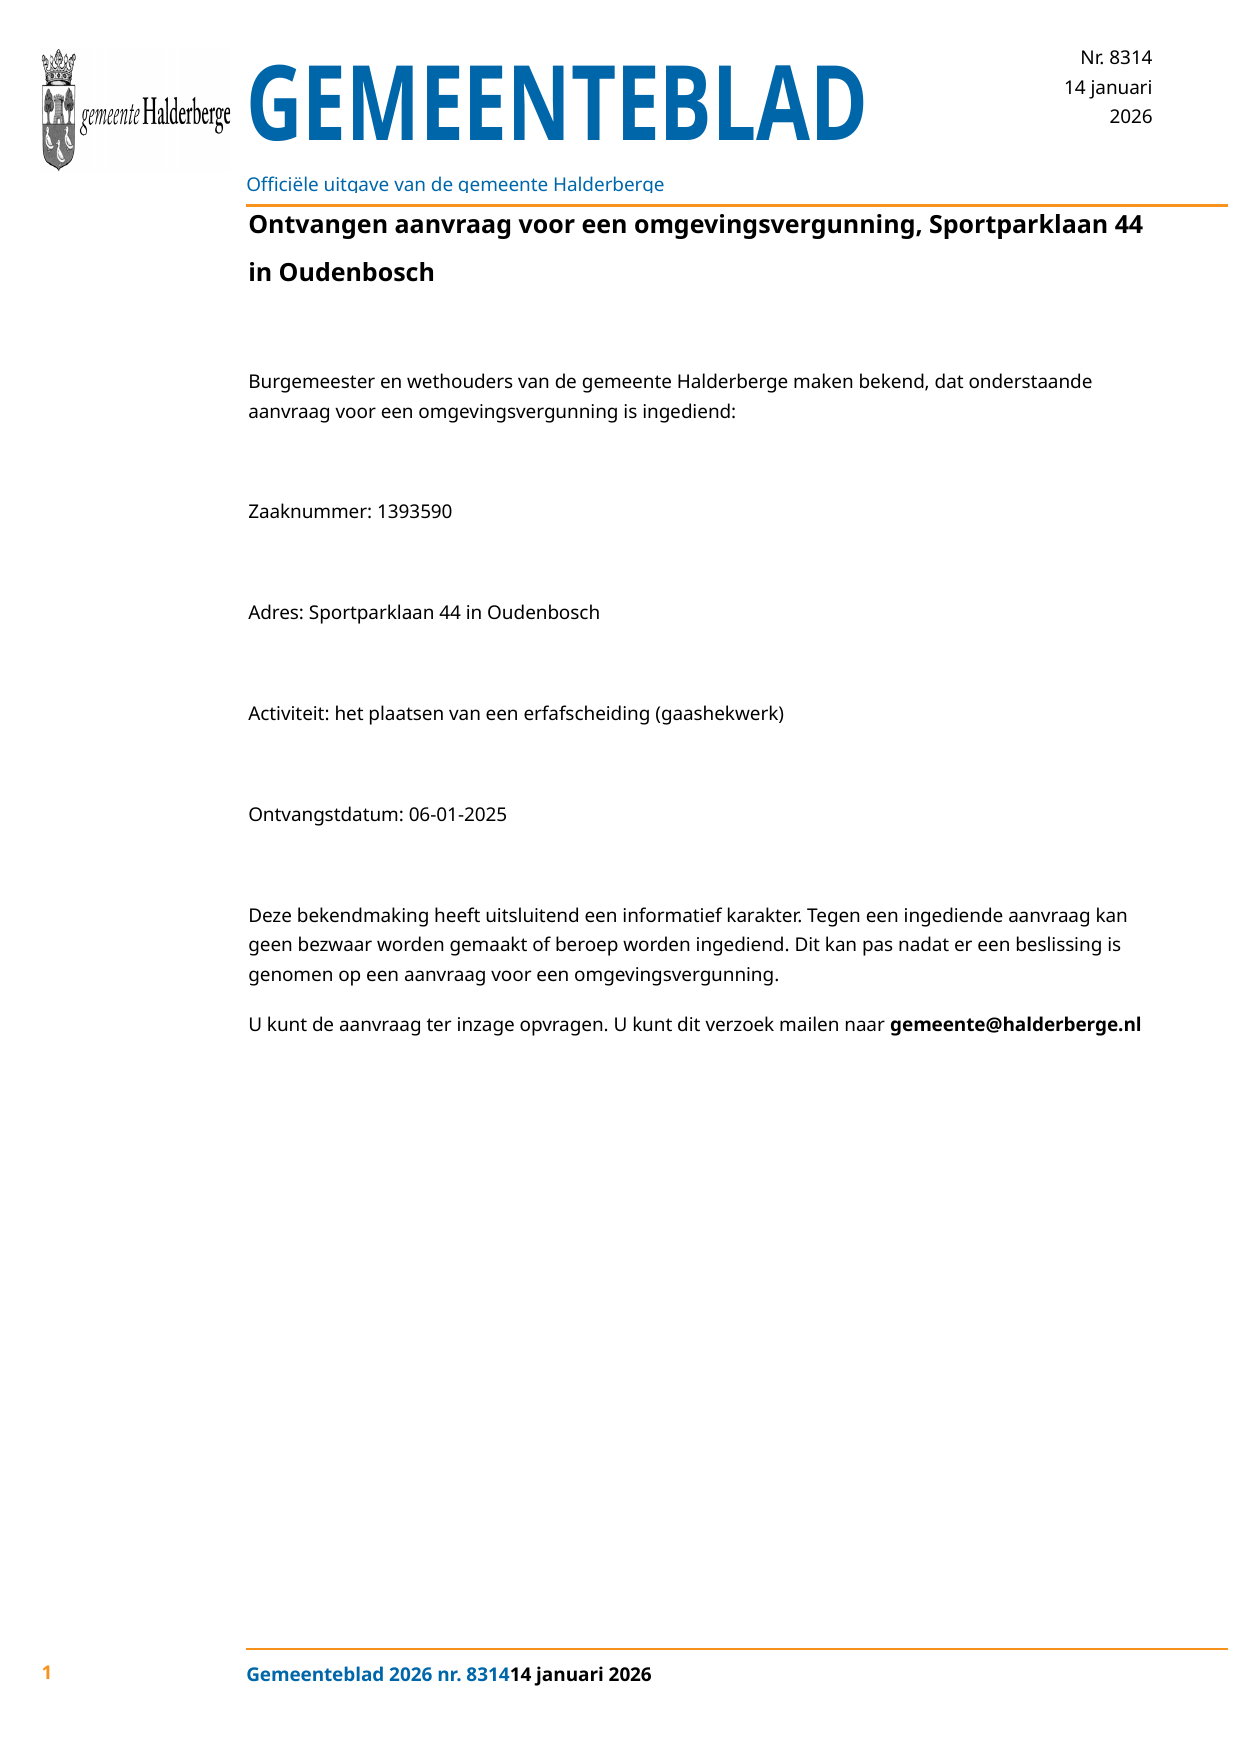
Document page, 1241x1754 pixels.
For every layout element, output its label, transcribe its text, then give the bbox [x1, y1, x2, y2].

text Ontvangstdatum: 06-01-2025 [248, 801, 1152, 827]
text Zaaknummer: 1393590 [248, 499, 1152, 524]
text Deze bekendmaking heeft uitsluitend een informatief karakter. Tegen een ingediende aanvraag kan geen bezwaar worden gemaakt of beroep worden ingediend. Dit kan pas nadat er een beslissing is genomen op een aanvraag voor een omgevingsvergunning. [248, 902, 1152, 987]
text Ontvangen aanvraag voor een omgevingsvergunning, Sportparklaan 44 in Oudenbosch [248, 207, 1152, 288]
picture [41, 47, 231, 172]
text U kunt de aanvraag ter inzage opvragen. U kunt dit verzoek mailen naar gemeente@halderberge.nl [248, 1012, 1152, 1037]
text Activiteit: het plaatsen van een erfafscheiding (gaashekwerk) [248, 700, 1152, 726]
text Burgemeester en wethouders van de gemeente Halderberge maken bekend, dat onderstaande aanvraag voor een omgevingsvergunning is ingediend: [248, 368, 1152, 424]
text Adres: Sportparklaan 44 in Oudenbosch [248, 599, 1152, 625]
